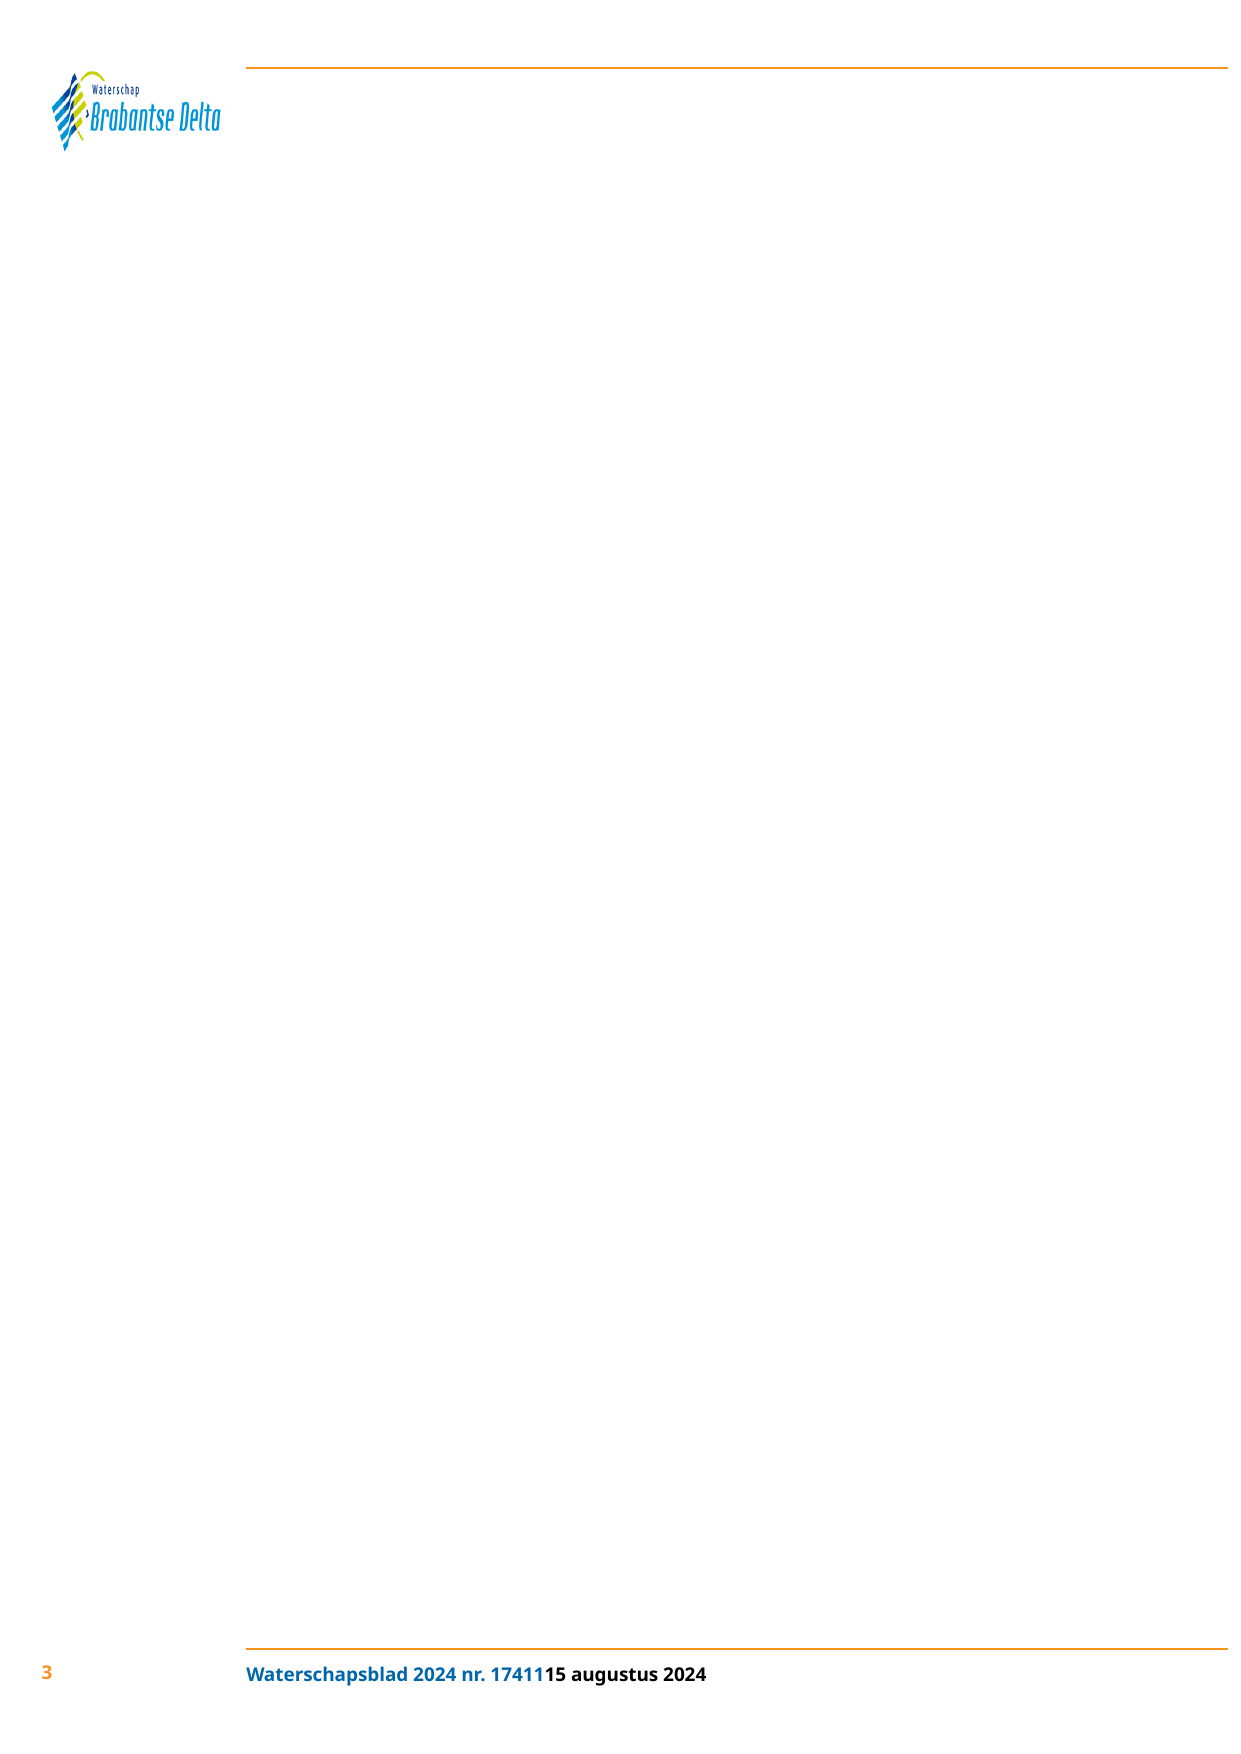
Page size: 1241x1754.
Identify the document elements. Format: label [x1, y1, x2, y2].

picture [41, 47, 231, 172]
